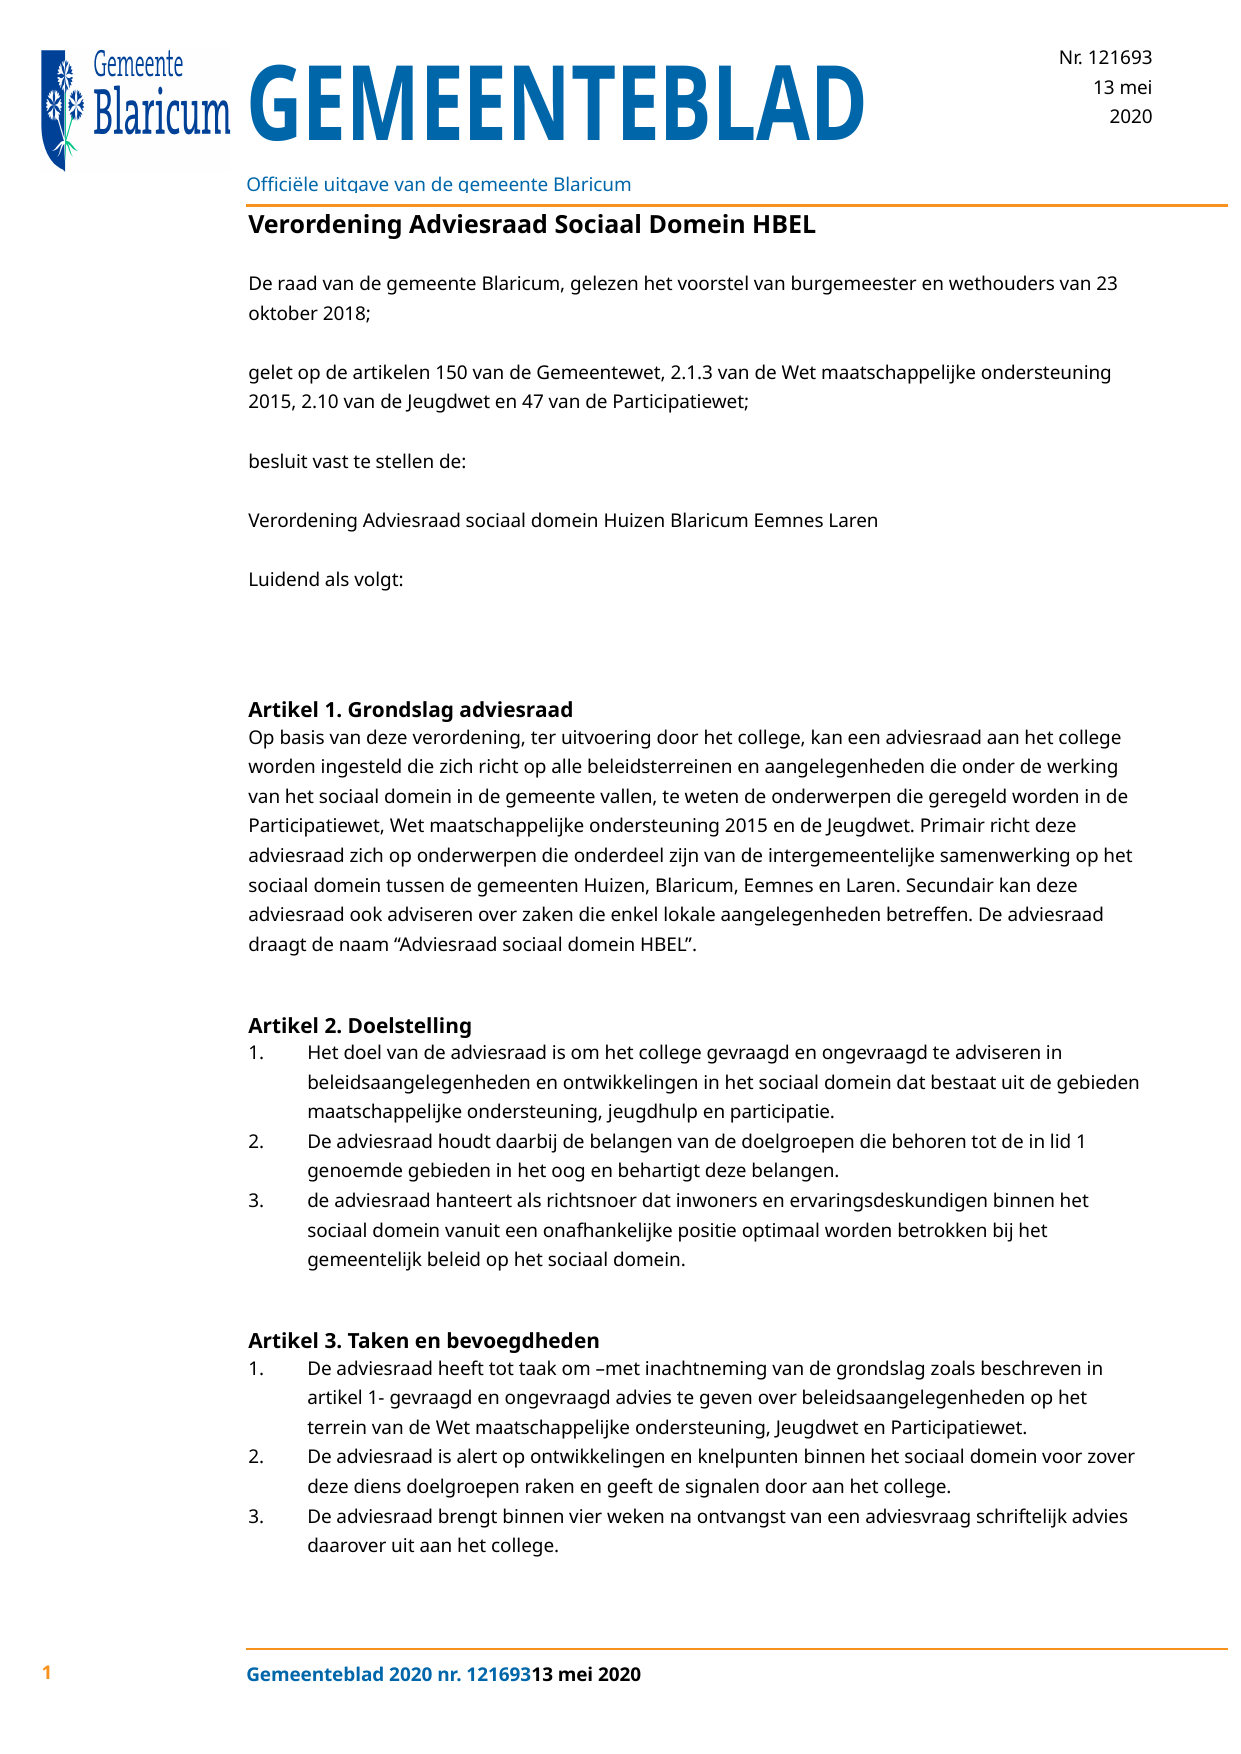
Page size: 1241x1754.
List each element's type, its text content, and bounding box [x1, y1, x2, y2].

picture [41, 47, 231, 172]
list De adviesraad heeft tot taak om –met inachtneming van de grondslag zoals beschreven in artikel 1- gevraagd en ongevraagd advies te geven over beleidsaangelegenheden op het terrein van de Wet maatschappelijke ondersteuning, Jeugdwet en Participatiewet. [248, 1355, 1152, 1440]
list De adviesraad brengt binnen vier weken na ontvangst van een adviesvraag schriftelijk advies daarover uit aan het college. [248, 1503, 1152, 1558]
text Artikel 2. Doelstelling [248, 1011, 1152, 1039]
text Verordening Adviesraad Sociaal Domein HBEL [248, 207, 1152, 241]
list de adviesraad hanteert als richtsnoer dat inwoners en ervaringsdeskundigen binnen het sociaal domein vanuit een onafhankelijke positie optimaal worden betrokken bij het gemeentelijk beleid op het sociaal domein. [248, 1187, 1152, 1272]
text gelet op de artikelen 150 van de Gemeentewet, 2.1.3 van de Wet maatschappelijke ondersteuning 2015, 2.10 van de Jeugdwet en 47 van de Participatiewet; [248, 359, 1152, 414]
text Verordening Adviesraad sociaal domein Huizen Blaricum Eemnes Laren [248, 507, 1152, 533]
list Het doel van de adviesraad is om het college gevraagd en ongevraagd te adviseren in beleidsaangelegenheden en ontwikkelingen in het sociaal domein dat bestaat uit de gebieden maatschappelijke ondersteuning, jeugdhulp en participatie. [248, 1039, 1152, 1124]
text besluit vast te stellen de: [248, 448, 1152, 473]
text Artikel 1. Grondslag adviesraad [248, 695, 1152, 724]
text De raad van de gemeente Blaricum, gelezen het voorstel van burgemeester en wethouders van 23 oktober 2018; [248, 270, 1152, 326]
list De adviesraad houdt daarbij de belangen van de doelgroepen die behoren tot de in lid 1 genoemde gebieden in het oog en behartigt deze belangen. [248, 1128, 1152, 1183]
text Luidend als volgt: [248, 566, 1152, 592]
list De adviesraad is alert op ontwikkelingen en knelpunten binnen het sociaal domein voor zover deze diens doelgroepen raken en geeft de signalen door aan het college. [248, 1444, 1152, 1499]
text Op basis van deze verordening, ter uitvoering door het college, kan een adviesraad aan het college worden ingesteld die zich richt op alle beleidsterreinen en aangelegenheden die onder de werking van het sociaal domein in de gemeente vallen, te weten de onderwerpen die geregeld worden in de Participatiewet, Wet maatschappelijke ondersteuning 2015 en de Jeugdwet. Primair richt deze adviesraad zich op onderwerpen die onderdeel zijn van de intergemeentelijke samenwerking op het sociaal domein tussen de gemeenten Huizen, Blaricum, Eemnes en Laren. Secundair kan deze adviesraad ook adviseren over zaken die enkel lokale aangelegenheden betreffen. De adviesraad draagt de naam “Adviesraad sociaal domein HBEL”. [248, 724, 1152, 957]
text Artikel 3. Taken en bevoegdheden [248, 1326, 1152, 1355]
